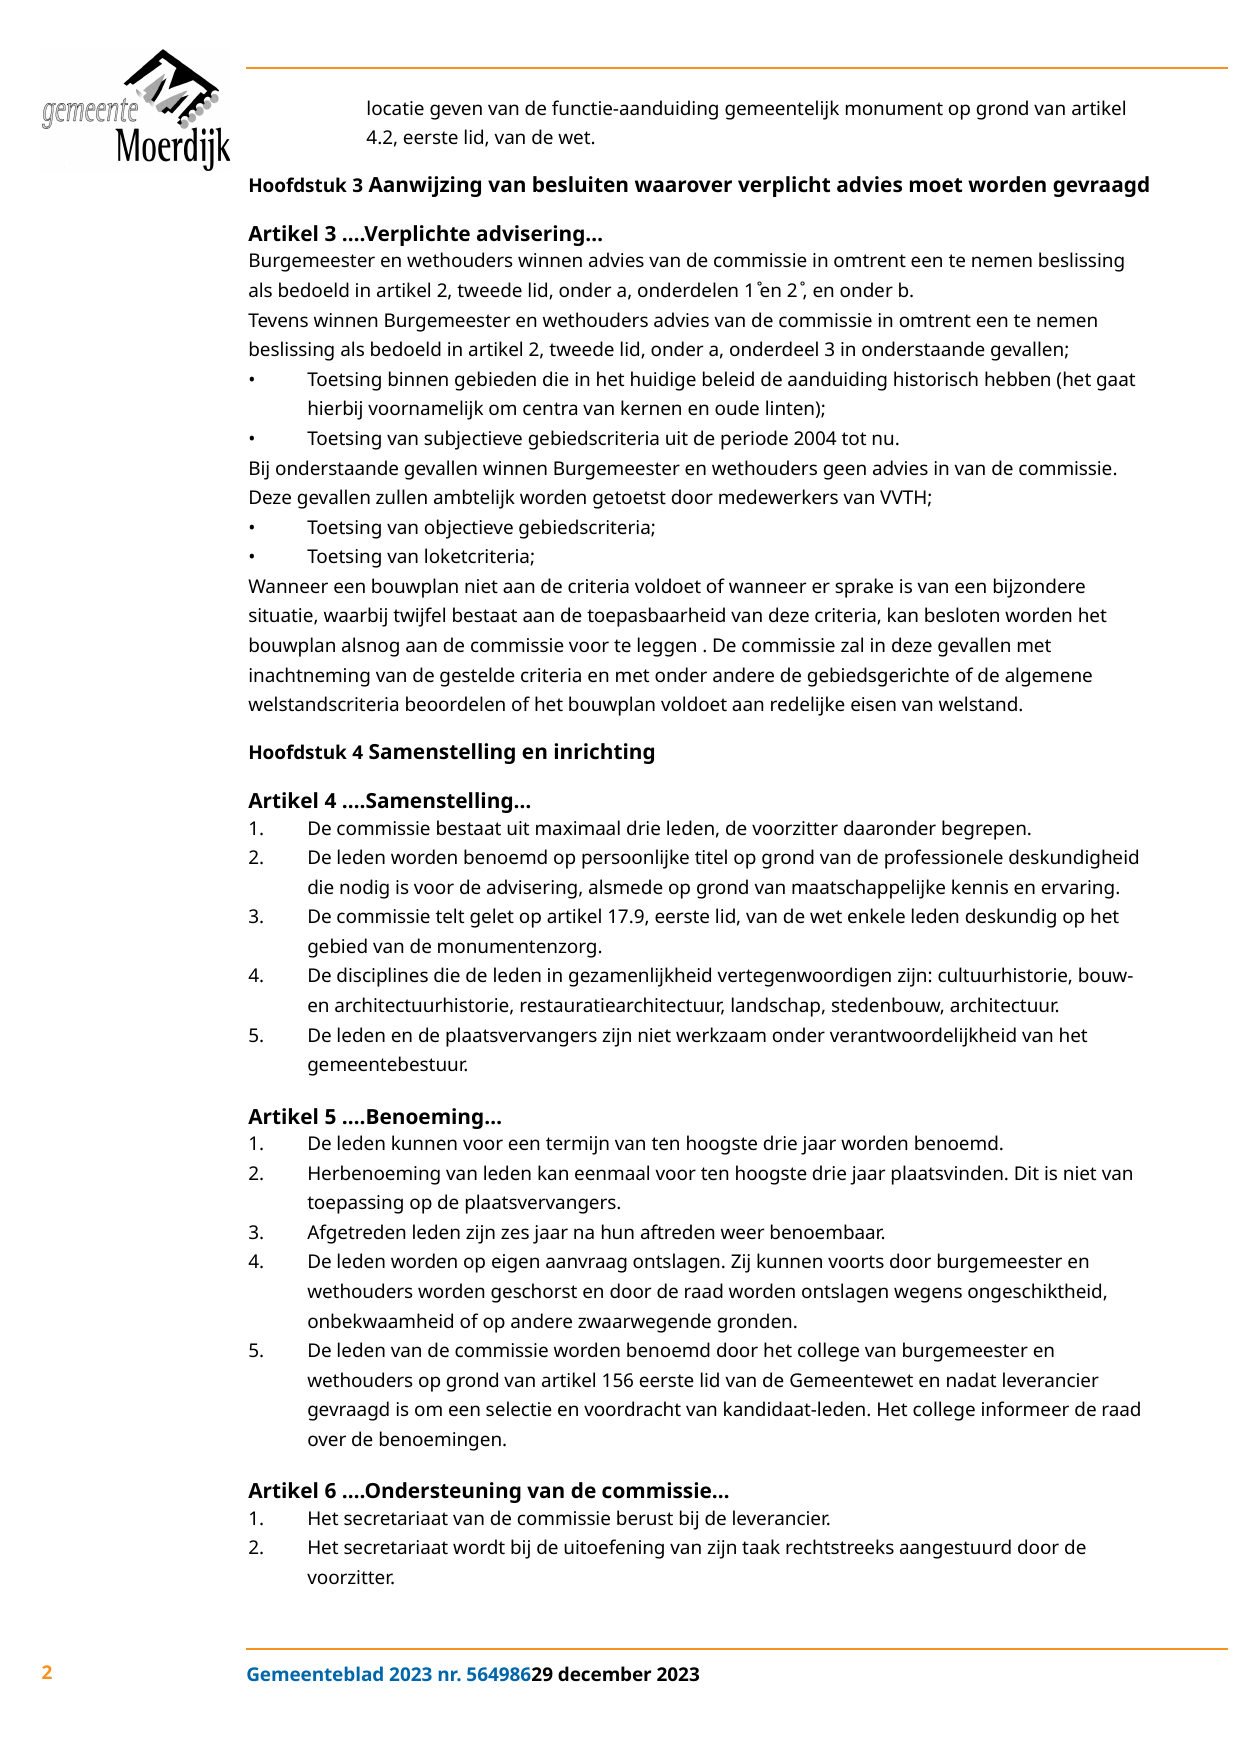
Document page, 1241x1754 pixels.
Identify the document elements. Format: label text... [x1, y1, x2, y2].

text Hoofdstuk 4 Samenstelling en inrichting [248, 737, 1152, 766]
list Herbenoeming van leden kan eenmaal voor ten hoogste drie jaar plaatsvinden. Dit is niet van toepassing op de plaatsvervangers. [248, 1160, 1152, 1215]
text Bij onderstaande gevallen winnen Burgemeester en wethouders geen advies in van de commissie. Deze gevallen zullen ambtelijk worden getoetst door medewerkers van VVTH; [248, 455, 1152, 510]
list Toetsing van subjectieve gebiedscriteria uit de periode 2004 tot nu. [248, 425, 1152, 451]
list De leden van de commissie worden benoemd door het college van burgemeester en wethouders op grond van artikel 156 eerste lid van de Gemeentewet en nadat leverancier gevraagd is om een selectie en voordracht van kandidaat-leden. Het college informeer de raad over de benoemingen. [248, 1337, 1152, 1452]
list Het secretariaat van de commissie berust bij de leverancier. [248, 1505, 1152, 1531]
list De leden en de plaatsvervangers zijn niet werkzaam onder verantwoordelijkheid van het gemeentebestuur. [248, 1022, 1152, 1077]
text Artikel 6 ….Ondersteuning van de commissie… [248, 1477, 1152, 1505]
text Artikel 3 ….Verplichte advisering… [248, 219, 1152, 248]
list De disciplines die de leden in gezamenlijkheid vertegenwoordigen zijn: cultuurhistorie, bouw- en architectuurhistorie, restauratiearchitectuur, landschap, stedenbouw, architectuur. [248, 963, 1152, 1018]
list De commissie bestaat uit maximaal drie leden, de voorzitter daaronder begrepen. [248, 815, 1152, 841]
list De leden worden benoemd op persoonlijke titel op grond van de professionele deskundigheid die nodig is voor de advisering, alsmede op grond van maatschappelijke kennis en ervaring. [248, 844, 1152, 900]
text Hoofdstuk 3 Aanwijzing van besluiten waarover verplicht advies moet worden gevraagd [248, 170, 1152, 198]
list De commissie telt gelet op artikel 17.9, eerste lid, van de wet enkele leden deskundig op het gebied van de monumentenzorg. [248, 903, 1152, 959]
list Toetsing binnen gebieden die in het huidige beleid de aanduiding historisch hebben (het gaat hierbij voornamelijk om centra van kernen en oude linten); [248, 366, 1152, 421]
text Wanneer een bouwplan niet aan de criteria voldoet of wanneer er sprake is van een bijzondere situatie, waarbij twijfel bestaat aan de toepasbaarheid van deze criteria, kan besloten worden het bouwplan alsnog aan de commissie voor te leggen . De commissie zal in deze gevallen met inachtneming van de gestelde criteria en met onder andere de gebiedsgerichte of de algemene welstandscriteria beoordelen of het bouwplan voldoet aan redelijke eisen van welstand. [248, 573, 1152, 717]
list locatie geven van de functie-aanduiding gemeentelijk monument op grond van artikel 4.2, eerste lid, van de wet. [307, 95, 1152, 150]
list Afgetreden leden zijn zes jaar na hun aftreden weer benoembaar. [248, 1219, 1152, 1245]
picture [41, 47, 231, 172]
list Toetsing van objectieve gebiedscriteria; [248, 514, 1152, 540]
text Tevens winnen Burgemeester en wethouders advies van de commissie in omtrent een te nemen beslissing als bedoeld in artikel 2, tweede lid, onder a, onderdeel 3 in onderstaande gevallen; [248, 307, 1152, 362]
text Artikel 4 ….Samenstelling… [248, 786, 1152, 815]
list De leden worden op eigen aanvraag ontslagen. Zij kunnen voorts door burgemeester en wethouders worden geschorst en door de raad worden ontslagen wegens ongeschiktheid, onbekwaamheid of op andere zwaarwegende gronden. [248, 1249, 1152, 1333]
text Artikel 5 ….Benoeming… [248, 1102, 1152, 1130]
text Burgemeester en wethouders winnen advies van de commissie in omtrent een te nemen beslissing als bedoeld in artikel 2, tweede lid, onder a, onderdelen 1 ̊en 2 ̊, en onder b. [248, 248, 1152, 303]
list Toetsing van loketcriteria; [248, 543, 1152, 569]
list De leden kunnen voor een termijn van ten hoogste drie jaar worden benoemd. [248, 1130, 1152, 1156]
list Het secretariaat wordt bij de uitoefening van zijn taak rechtstreeks aangestuurd door de voorzitter. [248, 1534, 1152, 1590]
